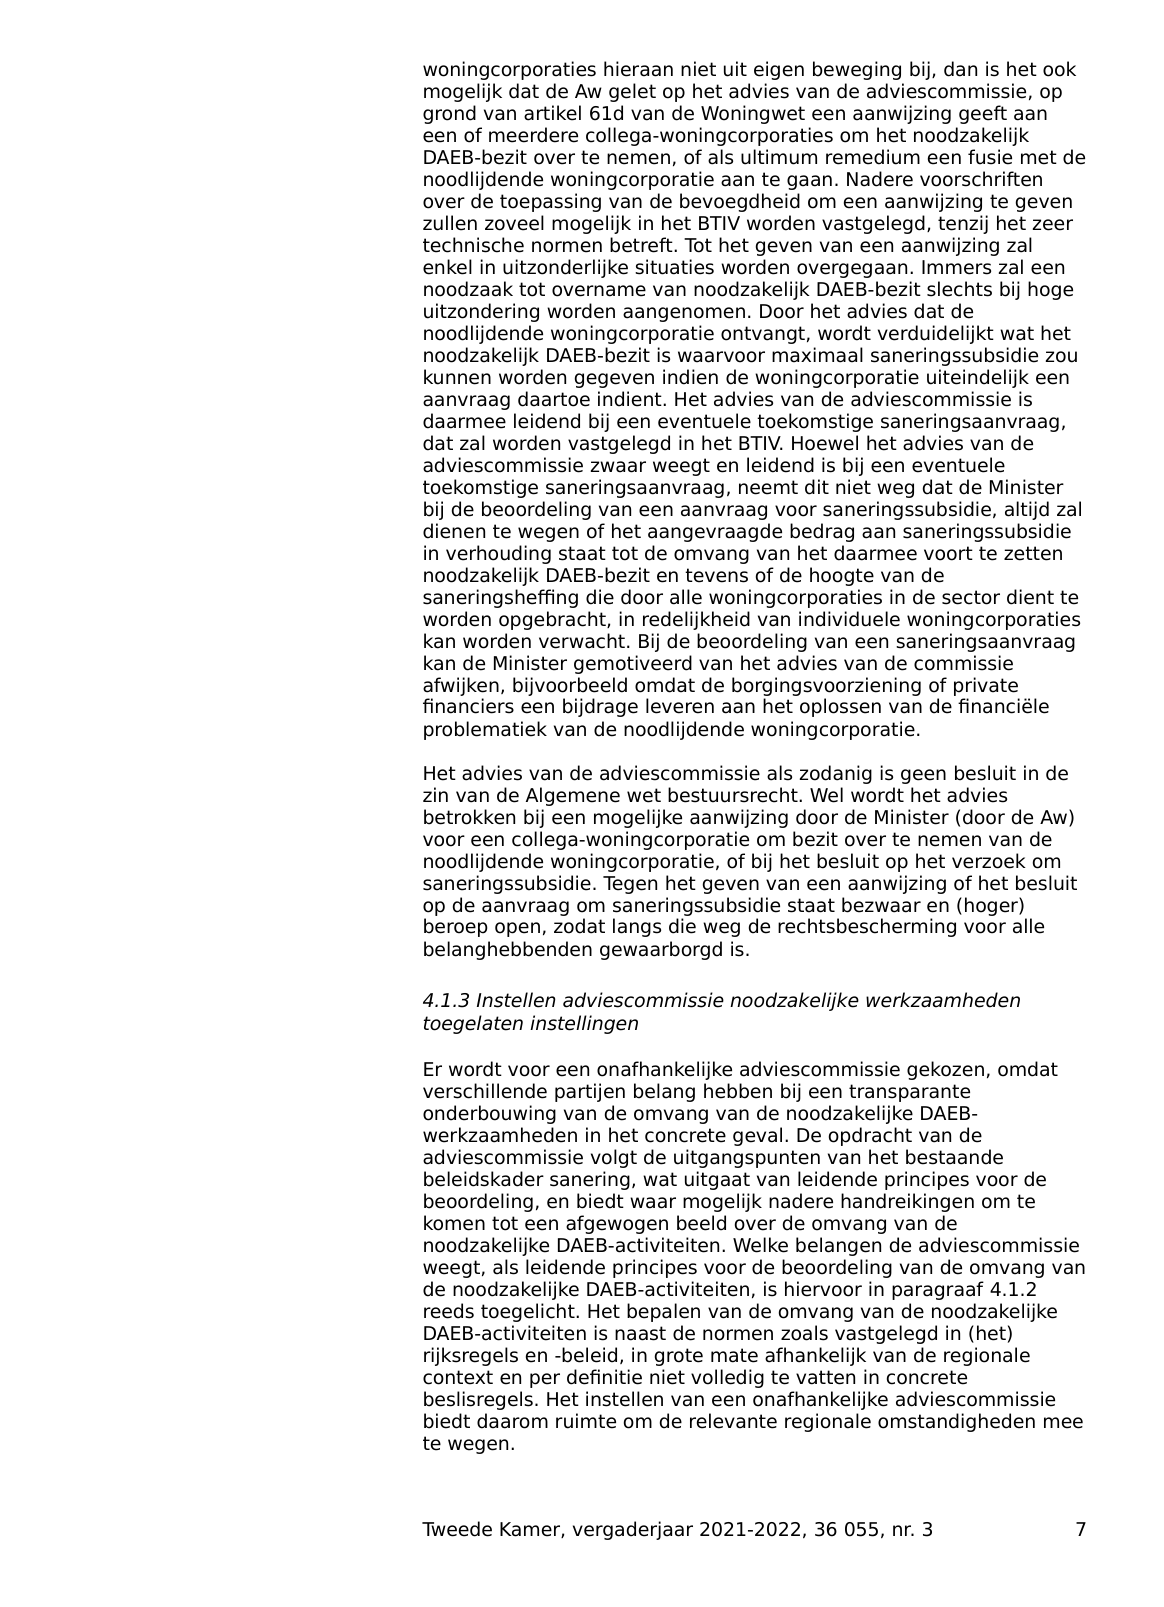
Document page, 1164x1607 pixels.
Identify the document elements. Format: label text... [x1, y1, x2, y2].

subtitle 4.1.3 Instellen adviescommissie noodzakelijke werkzaamheden toegelaten instellingen [422, 990, 1087, 1034]
text woningcorporaties hieraan niet uit eigen beweging bij, dan is het ook mogelijk dat de Aw gelet op het advies van de adviescommissie, op grond van artikel 61d van de Woningwet een aanwijzing geeft aan een of meerdere collega-woningcorporaties om het noodzakelijk DAEB-bezit over te nemen, of als ultimum remedium een fusie met de noodlijdende woningcorporatie aan te gaan. Nadere voorschriften over de toepassing van de bevoegdheid om een aanwijzing te geven zullen zoveel mogelijk in het BTIV worden vastgelegd, tenzij het zeer technische normen betreft. Tot het geven van een aanwijzing zal enkel in uitzonderlijke situaties worden overgegaan. Immers zal een noodzaak tot overname van noodzakelijk DAEB-bezit slechts bij hoge uitzondering worden aangenomen. Door het advies dat de noodlijdende woningcorporatie ontvangt, wordt verduidelijkt wat het noodzakelijk DAEB-bezit is waarvoor maximaal saneringssubsidie zou kunnen worden gegeven indien de woningcorporatie uiteindelijk een aanvraag daartoe indient. Het advies van de adviescommissie is daarmee leidend bij een eventuele toekomstige saneringsaanvraag, dat zal worden vastgelegd in het BTIV. Hoewel het advies van de adviescommissie zwaar weegt en leidend is bij een eventuele toekomstige saneringsaanvraag, neemt dit niet weg dat de Minister bij de beoordeling van een aanvraag voor saneringssubsidie, altijd zal dienen te wegen of het aangevraagde bedrag aan saneringssubsidie in verhouding staat tot de omvang van het daarmee voort te zetten noodzakelijk DAEB-bezit en tevens of de hoogte van de saneringsheffing die door alle woningcorporaties in de sector dient te worden opgebracht, in redelijkheid van individuele woningcorporaties kan worden verwacht. Bij de beoordeling van een saneringsaanvraag kan de Minister gemotiveerd van het advies van de commissie afwijken, bijvoorbeeld omdat de borgingsvoorziening of private financiers een bijdrage leveren aan het oplossen van de financiële problematiek van de noodlijdende woningcorporatie. [422, 59, 1087, 740]
text Er wordt voor een onafhankelijke adviescommissie gekozen, omdat verschillende partijen belang hebben bij een transparante onderbouwing van de omvang van de noodzakelijke DAEB-werkzaamheden in het concrete geval. De opdracht van de adviescommissie volgt de uitgangspunten van het bestaande beleidskader sanering, wat uitgaat van leidende principes voor de beoordeling, en biedt waar mogelijk nadere handreikingen om te komen tot een afgewogen beeld over de omvang van de noodzakelijke DAEB-activiteiten. Welke belangen de adviescommissie weegt, als leidende principes voor de beoordeling van de omvang van de noodzakelijke DAEB-activiteiten, is hiervoor in paragraaf 4.1.2 reeds toegelicht. Het bepalen van de omvang van de noodzakelijke DAEB-activiteiten is naast de normen zoals vastgelegd in (het) rijksregels en -beleid, in grote mate afhankelijk van de regionale context en per definitie niet volledig te vatten in concrete beslisregels. Het instellen van een onafhankelijke adviescommissie biedt daarom ruimte om de relevante regionale omstandigheden mee te wegen. [422, 1059, 1087, 1455]
text Het advies van de adviescommissie als zodanig is geen besluit in de zin van de Algemene wet bestuursrecht. Wel wordt het advies betrokken bij een mogelijke aanwijzing door de Minister (door de Aw) voor een collega-woningcorporatie om bezit over te nemen van de noodlijdende woningcorporatie, of bij het besluit op het verzoek om saneringssubsidie. Tegen het geven van een aanwijzing of het besluit op de aanvraag om saneringssubsidie staat bezwaar en (hoger) beroep open, zodat langs die weg de rechtsbescherming voor alle belanghebbenden gewaarborgd is. [422, 763, 1087, 960]
